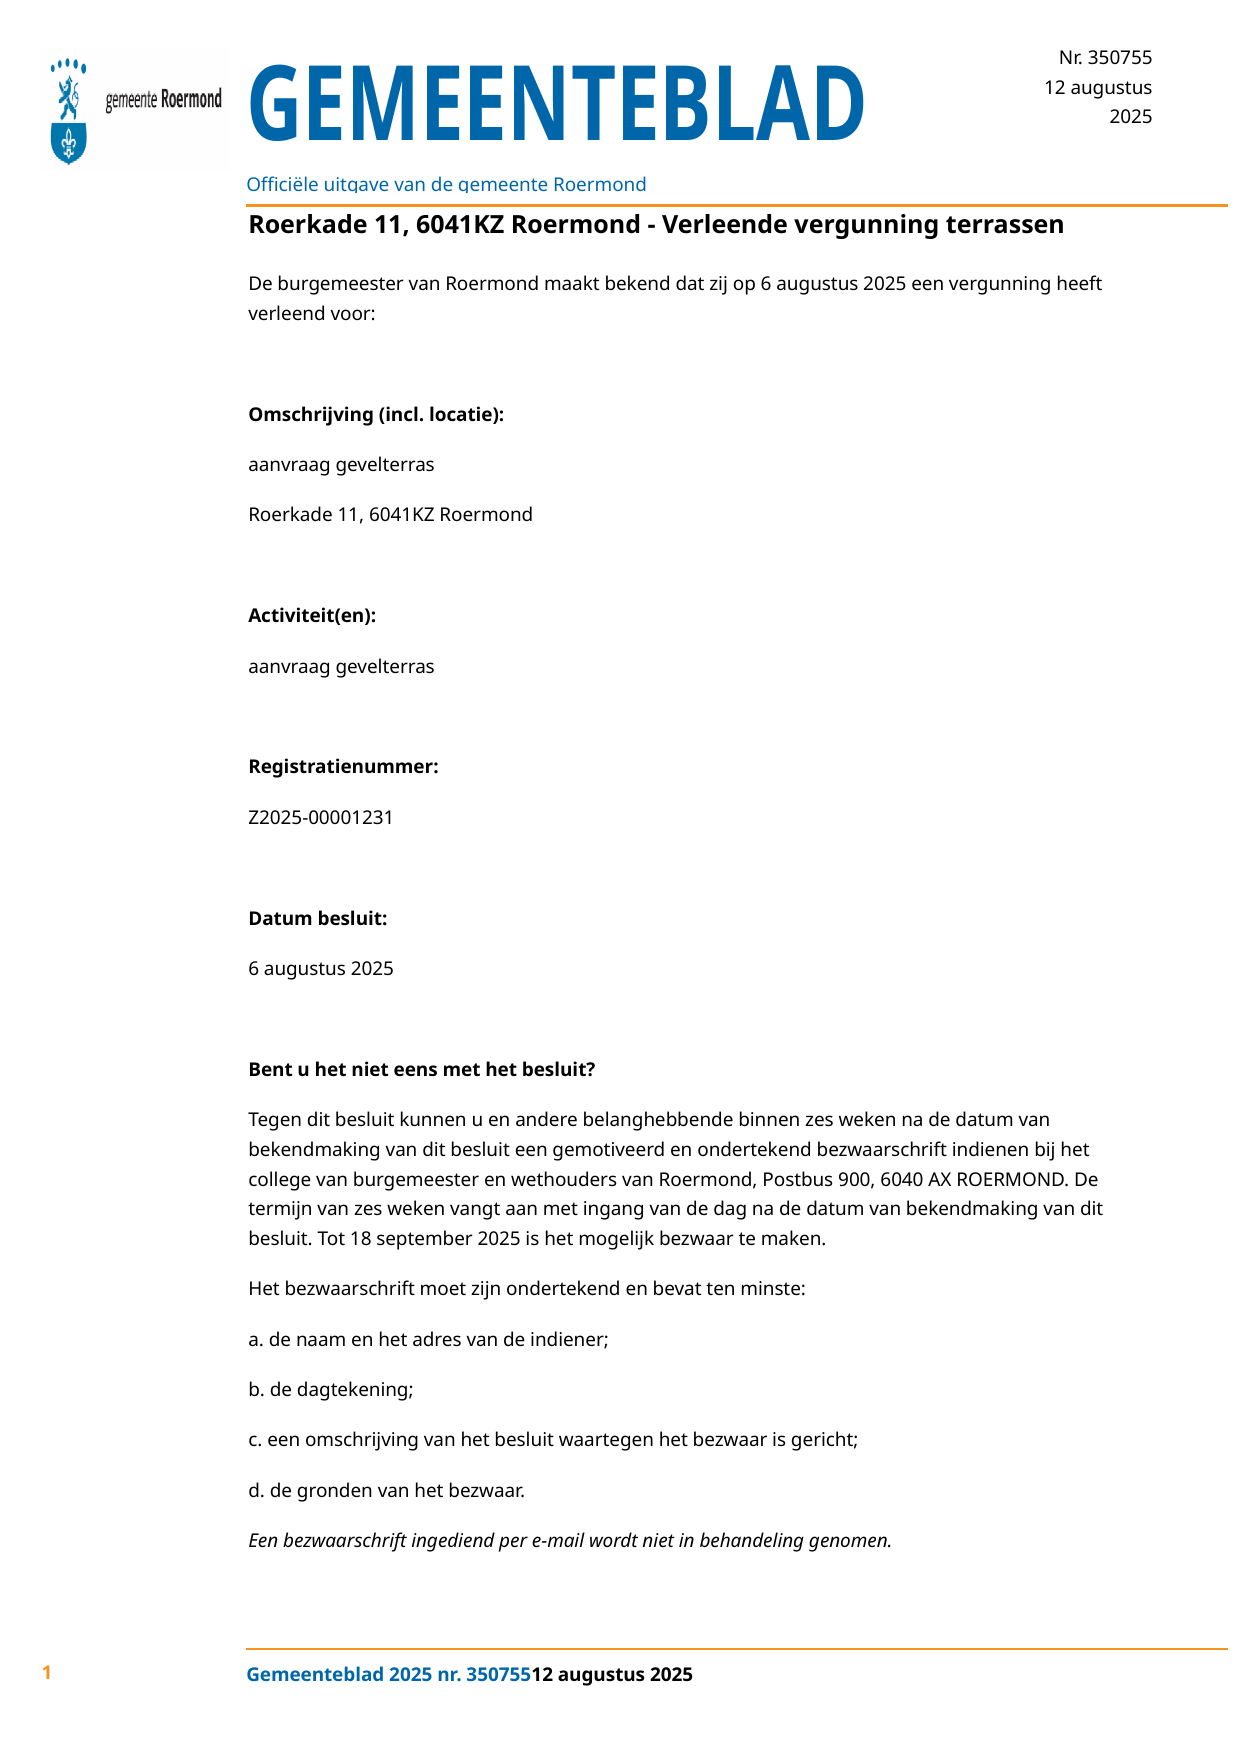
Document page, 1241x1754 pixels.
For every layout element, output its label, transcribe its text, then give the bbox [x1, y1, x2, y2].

text c. een omschrijving van het besluit waartegen het bezwaar is gericht; [248, 1427, 1152, 1452]
text aanvraag gevelterras [248, 653, 1152, 678]
text Roerkade 11, 6041KZ Roermond - Verleende vergunning terrassen [248, 207, 1152, 241]
text Roerkade 11, 6041KZ Roermond [248, 502, 1152, 527]
text Bent u het niet eens met het besluit? [248, 1056, 1152, 1082]
text 6 augustus 2025 [248, 955, 1152, 981]
text Activiteit(en): [248, 602, 1152, 628]
text a. de naam en het adres van de indiener; [248, 1326, 1152, 1351]
text d. de gronden van het bezwaar. [248, 1477, 1152, 1503]
text Tegen dit besluit kunnen u en andere belanghebbende binnen zes weken na de datum van bekendmaking van dit besluit een gemotiveerd en ondertekend bezwaarschrift indienen bij het college van burgemeester en wethouders van Roermond, Postbus 900, 6040 AX ROERMOND. De termijn van zes weken vangt aan met ingang van de dag na de datum van bekendmaking van dit besluit. Tot 18 september 2025 is het mogelijk bezwaar te maken. [248, 1107, 1152, 1251]
text Het bezwaarschrift moet zijn ondertekend en bevat ten minste: [248, 1275, 1152, 1301]
text b. de dagtekening; [248, 1376, 1152, 1402]
picture [41, 47, 231, 172]
text Z2025-00001231 [248, 804, 1152, 830]
text Een bezwaarschrift ingediend per e-mail wordt niet in behandeling genomen. [248, 1527, 1152, 1553]
text Omschrijving (incl. locatie): [248, 401, 1152, 426]
text Datum besluit: [248, 905, 1152, 931]
text Registratienummer: [248, 754, 1152, 779]
text aanvraag gevelterras [248, 451, 1152, 477]
text De burgemeester van Roermond maakt bekend dat zij op 6 augustus 2025 een vergunning heeft verleend voor: [248, 270, 1152, 326]
